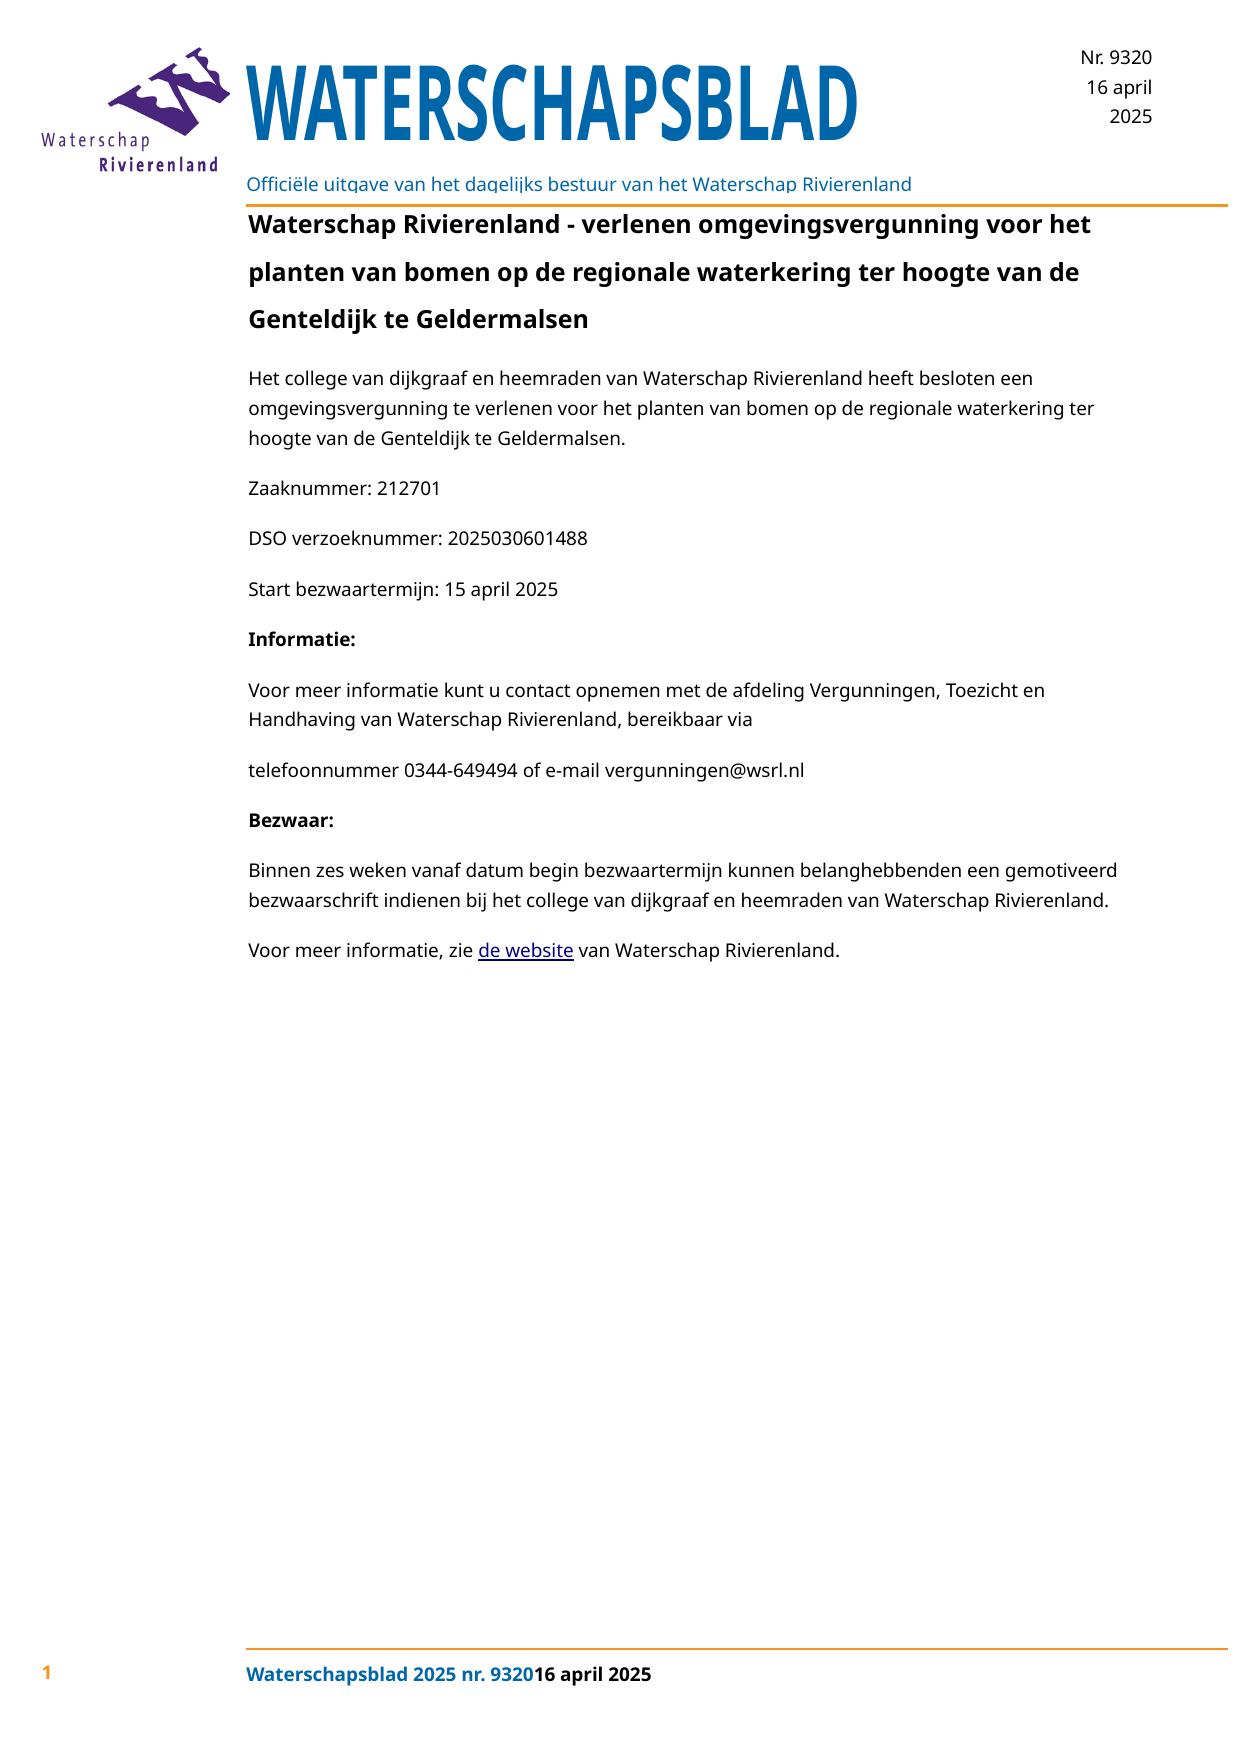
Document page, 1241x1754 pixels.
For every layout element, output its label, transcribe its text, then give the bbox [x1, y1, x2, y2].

text Zaaknummer: 212701 [248, 475, 1152, 501]
text DSO verzoeknummer: 2025030601488 [248, 526, 1152, 551]
text Voor meer informatie kunt u contact opnemen met de afdeling Vergunningen, Toezicht en Handhaving van Waterschap Rivierenland, bereikbaar via [248, 677, 1152, 732]
text Het college van dijkgraaf en heemraden van Waterschap Rivierenland heeft besloten een omgevingsvergunning te verlenen voor het planten van bomen op de regionale waterkering ter hoogte van de Genteldijk te Geldermalsen. [248, 366, 1152, 450]
text Bezwaar: [248, 807, 1152, 833]
text telefoonnummer 0344-649494 of e-mail vergunningen@wsrl.nl [248, 757, 1152, 782]
text Waterschap Rivierenland - verlenen omgevingsvergunning voor het planten van bomen op de regionale waterkering ter hoogte van de Genteldijk te Geldermalsen [248, 207, 1152, 336]
picture [41, 47, 231, 172]
text Start bezwaartermijn: 15 april 2025 [248, 576, 1152, 602]
text Informatie: [248, 626, 1152, 652]
text Voor meer informatie, zie de website van Waterschap Rivierenland. [248, 938, 1152, 963]
text Binnen zes weken vanaf datum begin bezwaartermijn kunnen belanghebbenden een gemotiveerd bezwaarschrift indienen bij het college van dijkgraaf en heemraden van Waterschap Rivierenland. [248, 858, 1152, 913]
